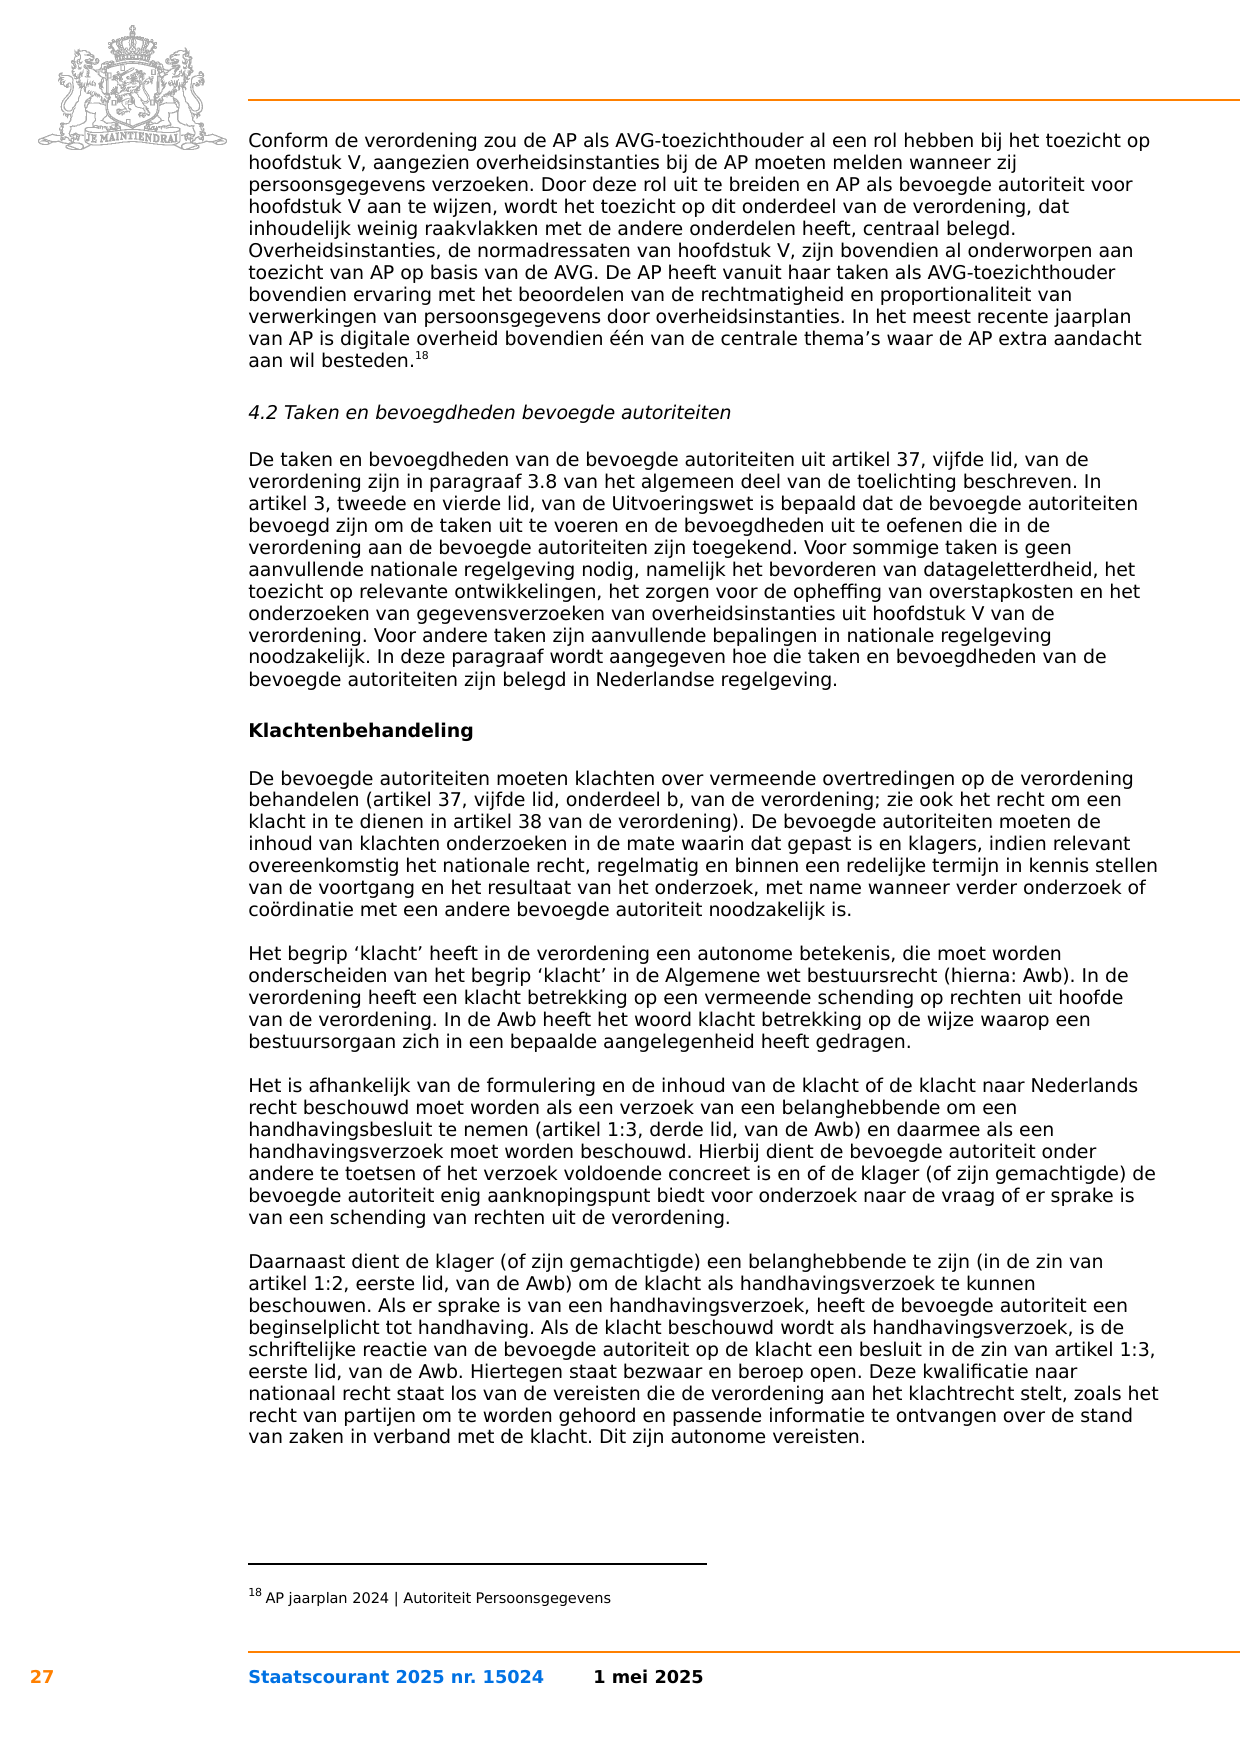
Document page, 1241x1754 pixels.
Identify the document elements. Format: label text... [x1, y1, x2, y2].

text De taken en bevoegdheden van de bevoegde autoriteiten uit artikel 37, vijfde lid, van de verordening zijn in paragraaf 3.8 van het algemeen deel van de toelichting beschreven. In artikel 3, tweede en vierde lid, van de Uitvoeringswet is bepaald dat de bevoegde autoriteiten bevoegd zijn om de taken uit te voeren en de bevoegdheden uit te oefenen die in de verordening aan de bevoegde autoriteiten zijn toegekend. Voor sommige taken is geen aanvullende nationale regelgeving nodig, namelijk het bevorderen van datageletterdheid, het toezicht op relevante ontwikkelingen, het zorgen voor de opheffing van overstapkosten en het onderzoeken van gegevensverzoeken van overheidsinstanties uit hoofdstuk V van de verordening. Voor andere taken zijn aanvullende bepalingen in nationale regelgeving noodzakelijk. In deze paragraaf wordt aangegeven hoe die taken en bevoegdheden van de bevoegde autoriteiten zijn belegd in Nederlandse regelgeving. [248, 449, 1163, 690]
text Het begrip ‘klacht’ heeft in de verordening een autonome betekenis, die moet worden onderscheiden van het begrip ‘klacht’ in de Algemene wet bestuursrecht (hierna: Awb). In de verordening heeft een klacht betrekking op een vermeende schending op rechten uit hoofde van de verordening. In de Awb heeft het woord klacht betrekking op de wijze waarop een bestuursorgaan zich in een bepaalde aangelegenheid heeft gedragen. [248, 943, 1163, 1053]
text Daarnaast dient de klager (of zijn gemachtigde) een belanghebbende te zijn (in de zin van artikel 1:2, eerste lid, van de Awb) om de klacht als handhavingsverzoek te kunnen beschouwen. Als er sprake is van een handhavingsverzoek, heeft de bevoegde autoriteit een beginselplicht tot handhaving. Als de klacht beschouwd wordt als handhavingsverzoek, is de schriftelijke reactie van de bevoegde autoriteit op de klacht een besluit in de zin van artikel 1:3, eerste lid, van de Awb. Hiertegen staat bezwaar en beroep open. Deze kwalificatie naar nationaal recht staat los van de vereisten die de verordening aan het klachtrecht stelt, zoals het recht van partijen om te worden gehoord en passende informatie te ontvangen over de stand van zaken in verband met de klacht. Dit zijn autonome vereisten. [248, 1251, 1163, 1448]
text Het is afhankelijk van de formulering en de inhoud van de klacht of de klacht naar Nederlands recht beschouwd moet worden als een verzoek van een belanghebbende om een handhavingsbesluit te nemen (artikel 1:3, derde lid, van de Awb) en daarmee als een handhavingsverzoek moet worden beschouwd. Hierbij dient de bevoegde autoriteit onder andere te toetsen of het verzoek voldoende concreet is en of de klager (of zijn gemachtigde) de bevoegde autoriteit enig aanknopingspunt biedt voor onderzoek naar de vraag of er sprake is van een schending van rechten uit de verordening. [248, 1075, 1163, 1229]
subtitle Klachtenbehandeling [248, 720, 1163, 742]
text AP jaarplan 2024 | Autoriteit Persoonsgegevens [248, 1586, 1163, 1608]
text Conform de verordening zou de AP als AVG-toezichthouder al een rol hebben bij het toezicht op hoofdstuk V, aangezien overheidsinstanties bij de AP moeten melden wanneer zij persoonsgegevens verzoeken. Door deze rol uit te breiden en AP als bevoegde autoriteit voor hoofdstuk V aan te wijzen, wordt het toezicht op dit onderdeel van de verordening, dat inhoudelijk weinig raakvlakken met de andere onderdelen heeft, centraal belegd. Overheidsinstanties, de normadressaten van hoofdstuk V, zijn bovendien al onderworpen aan toezicht van AP op basis van de AVG. De AP heeft vanuit haar taken als AVG-toezichthouder bovendien ervaring met het beoordelen van de rechtmatigheid en proportionaliteit van verwerkingen van persoonsgegevens door overheidsinstanties. In het meest recente jaarplan van AP is digitale overheid bovendien één van de centrale thema’s waar de AP extra aandacht aan wil besteden. [248, 130, 1163, 372]
text De bevoegde autoriteiten moeten klachten over vermeende overtredingen op de verordening behandelen (artikel 37, vijfde lid, onderdeel b, van de verordening; zie ook het recht om een klacht in te dienen in artikel 38 van de verordening). De bevoegde autoriteiten moeten de inhoud van klachten onderzoeken in de mate waarin dat gepast is en klagers, indien relevant overeenkomstig het nationale recht, regelmatig en binnen een redelijke termijn in kennis stellen van de voortgang en het resultaat van het onderzoek, met name wanneer verder onderzoek of coördinatie met een andere bevoegde autoriteit noodzakelijk is. [248, 767, 1163, 921]
picture [38, 25, 227, 150]
subtitle 4.2 Taken en bevoegdheden bevoegde autoriteiten [248, 402, 1163, 424]
